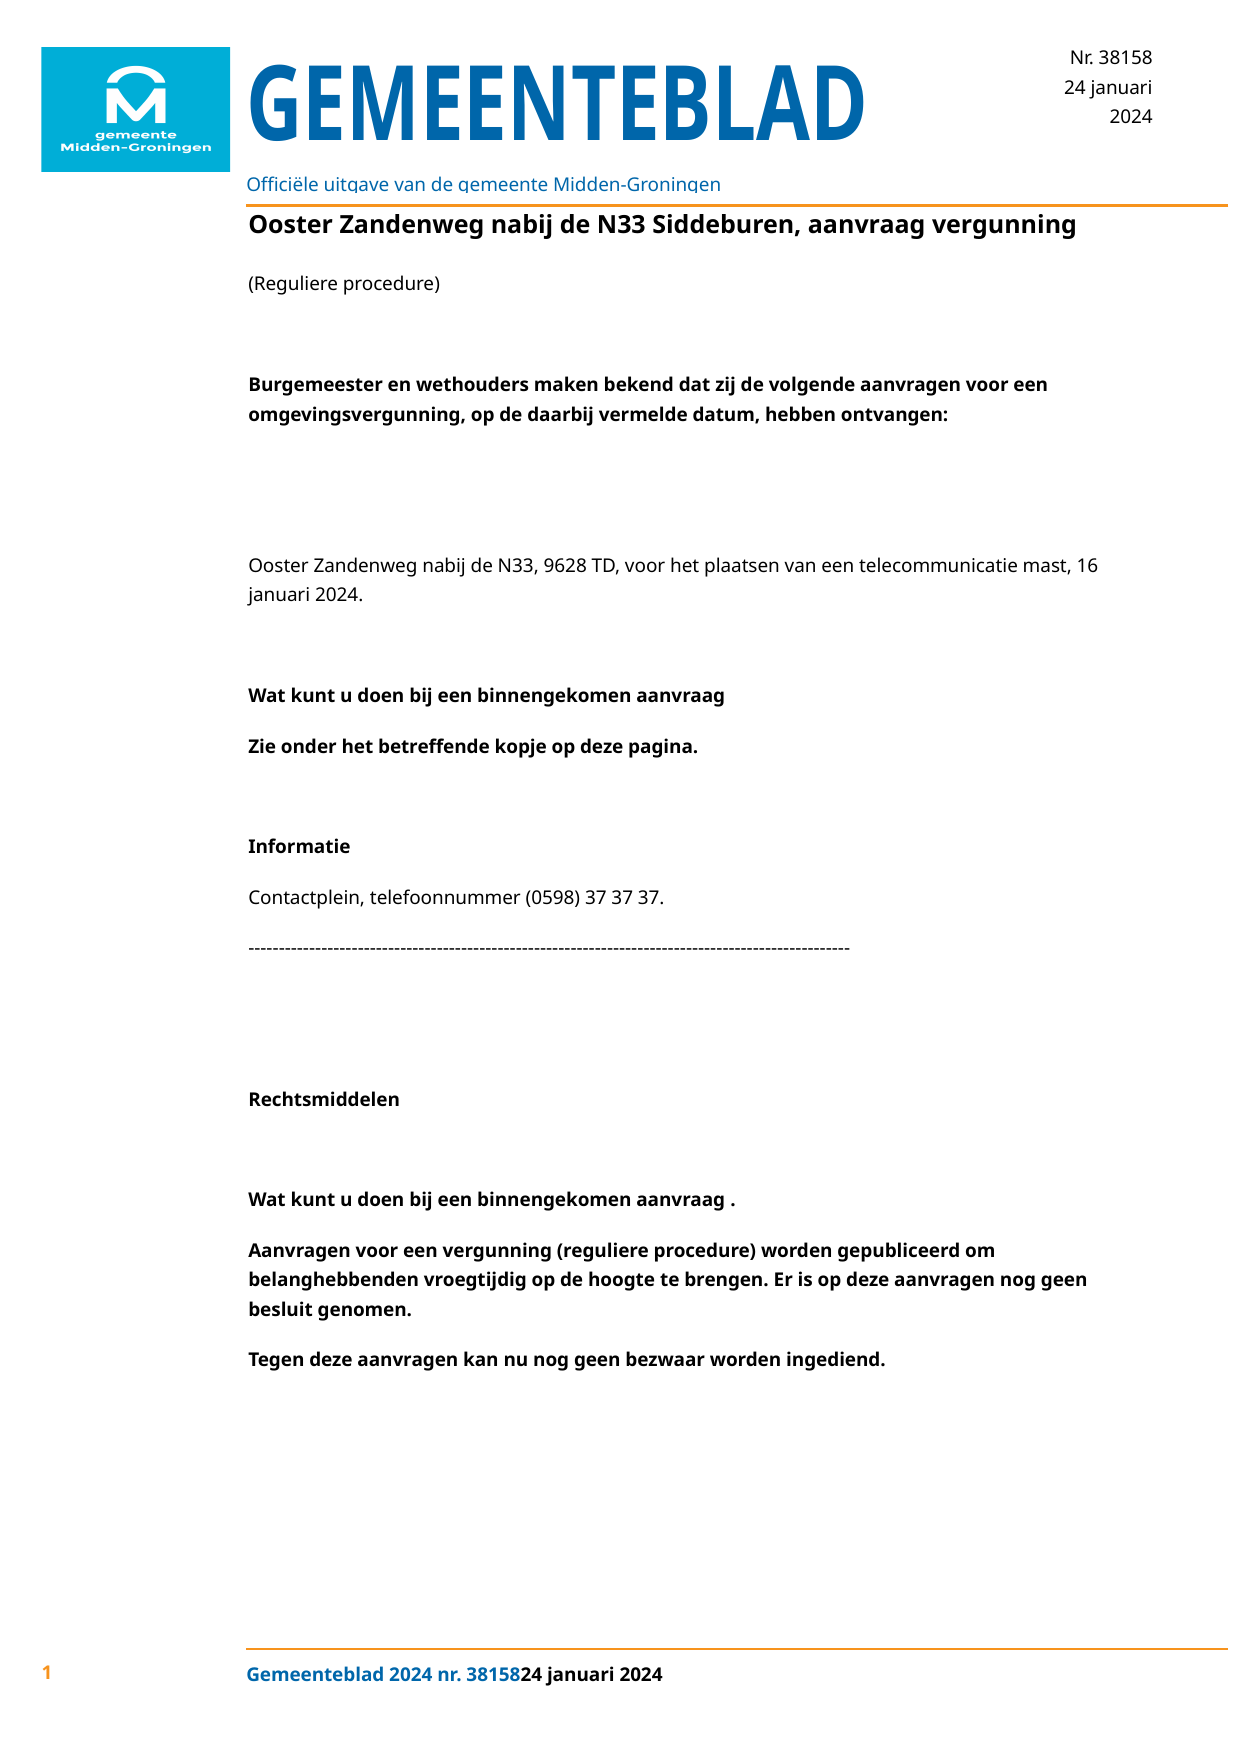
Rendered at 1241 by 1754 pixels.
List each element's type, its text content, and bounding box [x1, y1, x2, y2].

text (Reguliere procedure) [248, 270, 1152, 296]
text Burgemeester en wethouders maken bekend dat zij de volgende aanvragen voor een omgevingsvergunning, op de daarbij vermelde datum, hebben ontvangen: [248, 371, 1152, 426]
picture [108, 66, 164, 82]
text Wat kunt u doen bij een binnengekomen aanvraag [248, 682, 1152, 708]
picture [107, 89, 165, 122]
text --------------------------------------------------------------------------------------------------- [248, 934, 1152, 960]
text Tegen deze aanvragen kan nu nog geen bezwaar worden ingediend. [248, 1347, 1152, 1372]
text Wat kunt u doen bij een binnengekomen aanvraag . [248, 1187, 1152, 1212]
picture [184, 146, 190, 153]
text Ooster Zandenweg nabij de N33 Siddeburen, aanvraag vergunning [248, 207, 1152, 241]
text Informatie [248, 834, 1152, 859]
text Rechtsmiddelen [248, 1086, 1152, 1111]
text Ooster Zandenweg nabij de N33, 9628 TD, voor het plaatsen van een telecommunicatie mast, 16 januari 2024. [248, 552, 1152, 607]
text Contactplein, telefoonnummer (0598) 37 37 37. [248, 884, 1152, 910]
text Zie onder het betreffende kopje op deze pagina. [248, 733, 1152, 758]
text Aanvragen voor een vergunning (reguliere procedure) worden gepubliceerd om belanghebbenden vroegtijdig op de hoogte te brengen. Er is op deze aanvragen nog geen besluit genomen. [248, 1237, 1152, 1322]
